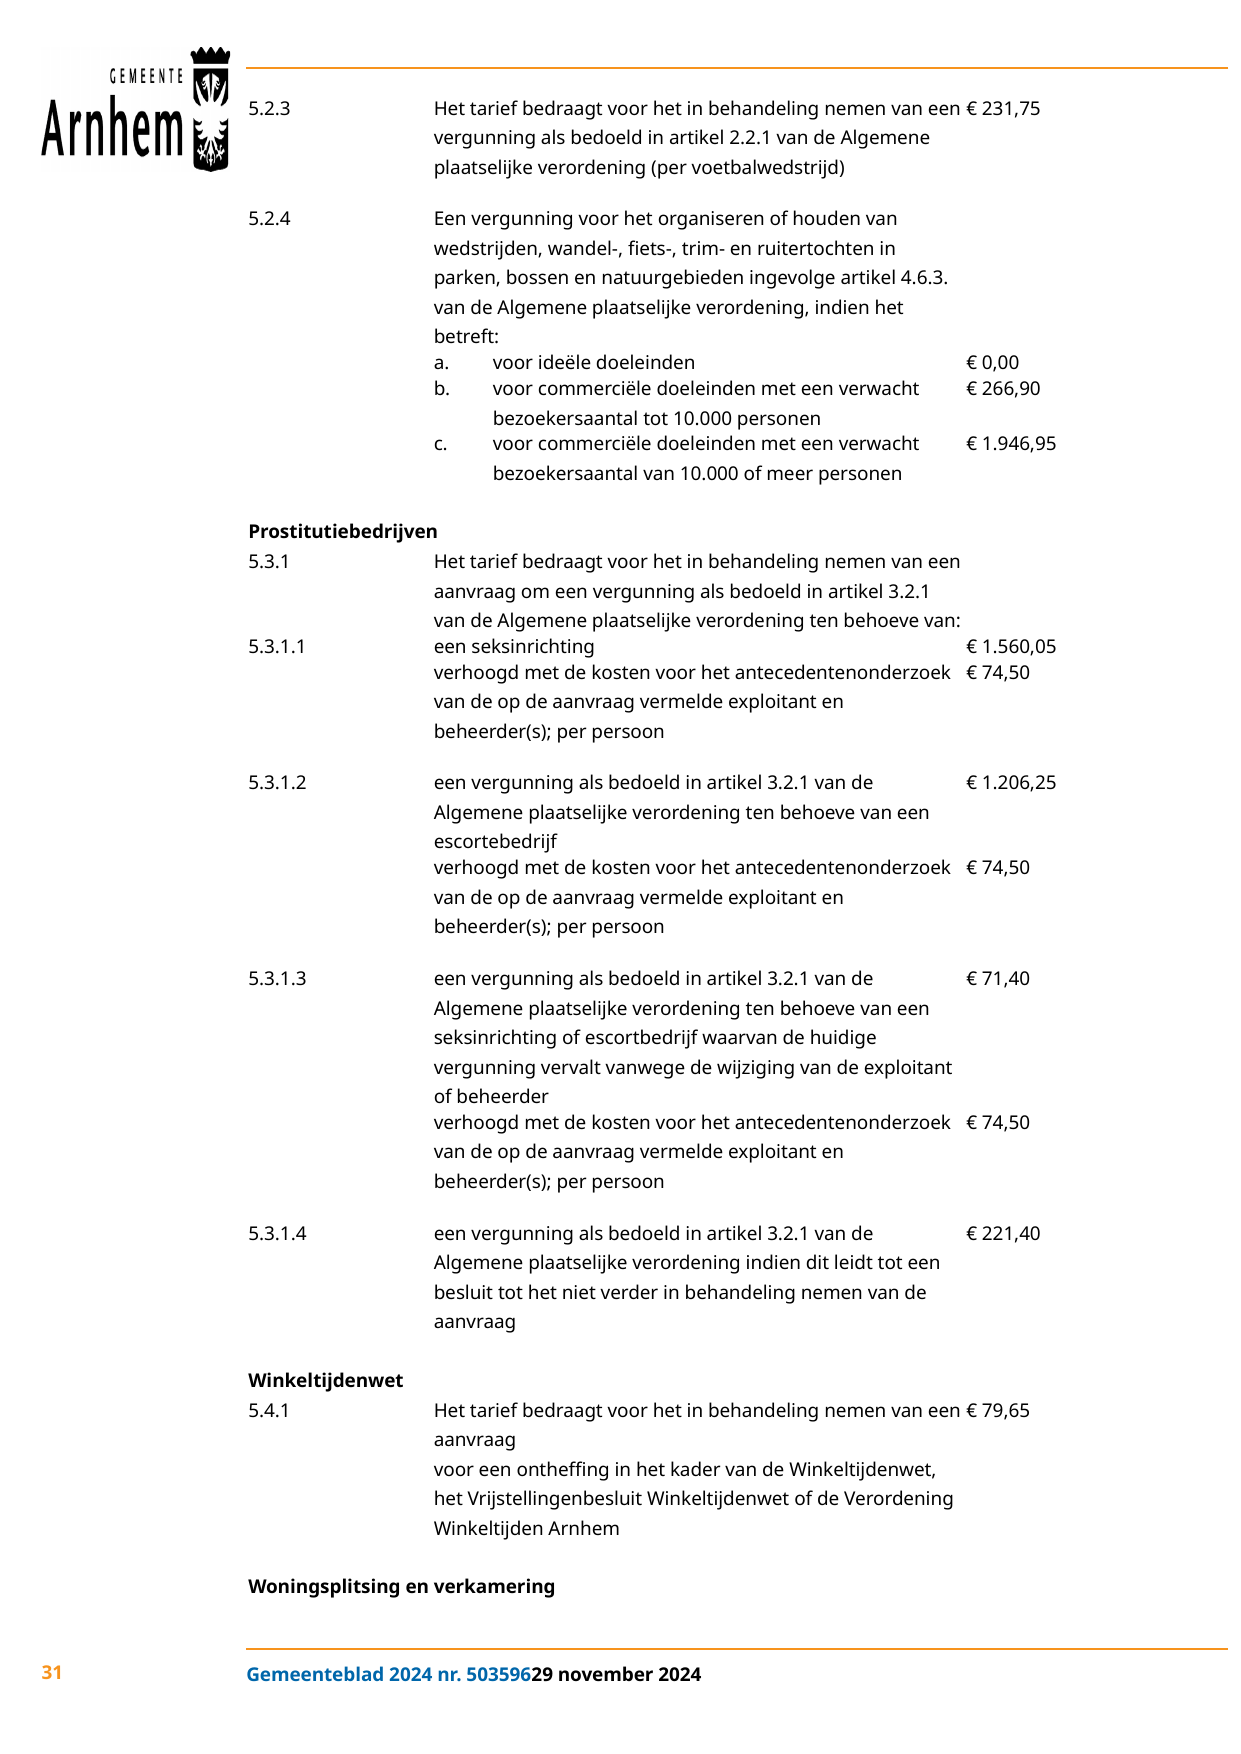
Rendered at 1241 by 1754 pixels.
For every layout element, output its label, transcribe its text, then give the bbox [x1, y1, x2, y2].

table_header Het tarief bedraagt voor het in behandeling nemen van een aanvraag om een vergunning als bedoeld in artikel 3.2.1 van de Algemene plaatselijke verordening ten behoeve van: [434, 548, 966, 633]
table_cell € 74,50 [966, 855, 1152, 939]
table_header Het tarief bedraagt voor het in behandeling nemen van een aanvraag voor een ontheffing in het kader van de Winkeltijdenwet, het Vrijstellingenbesluit Winkeltijdenwet of de Verordening Winkeltijden Arnhem [434, 1397, 966, 1541]
table_cell verhoogd met de kosten voor het antecedentenonderzoek van de op de aanvraag vermelde exploitant en beheerder(s); per persoon [434, 659, 966, 744]
table_cell [966, 744, 1152, 769]
table_cell [248, 744, 433, 769]
table_cell een vergunning als bedoeld in artikel 3.2.1 van de Algemene plaatselijke verordening ten behoeve van een escortebedrijf [434, 770, 966, 854]
table_cell € 1.206,25 [966, 770, 1152, 854]
table_cell € 1.560,05 [966, 633, 1152, 659]
table_cell € 1.946,95 [966, 431, 1152, 486]
text Winkeltijdenwet [248, 1367, 1152, 1393]
table_header [966, 548, 1152, 633]
table_cell verhoogd met de kosten voor het antecedentenonderzoek van de op de aanvraag vermelde exploitant en beheerder(s); per persoon [434, 855, 966, 939]
table_cell 5.3.1.2 [248, 770, 433, 854]
table_cell Een vergunning voor het organiseren of houden van wedstrijden, wandel-, fiets-, trim- en ruitertochten in parken, bossen en natuurgebieden ingevolge artikel 4.6.3. van de Algemene plaatselijke verordening, indien het betreft: [434, 205, 966, 349]
table_cell een vergunning als bedoeld in artikel 3.2.1 van de Algemene plaatselijke verordening ten behoeve van een seksinrichting of escortbedrijf waarvan de huidige vergunning vervalt vanwege de wijziging van de exploitant of beheerder [434, 965, 966, 1109]
table_cell € 231,75 [966, 95, 1152, 180]
table_cell [248, 1194, 433, 1220]
table_cell 5.2.4 [248, 205, 433, 349]
table_cell [248, 180, 433, 205]
picture [41, 47, 231, 172]
table_cell voor commerciële doeleinden met een verwacht bezoekersaantal tot 10.000 personen [434, 375, 966, 431]
table_cell Het tarief bedraagt voor het in behandeling nemen van een vergunning als bedoeld in artikel 2.2.1 van de Algemene plaatselijke verordening (per voetbalwedstrijd) [434, 95, 966, 180]
table_cell voor commerciële doeleinden met een verwacht bezoekersaantal van 10.000 of meer personen [434, 431, 966, 486]
table_cell [248, 939, 433, 965]
table_cell € 74,50 [966, 659, 1152, 744]
table_header € 79,65 [966, 1397, 1152, 1541]
text Prostitutiebedrijven [248, 519, 1152, 544]
table_cell € 221,40 [966, 1220, 1152, 1334]
table_cell [248, 431, 433, 486]
table_cell [434, 1194, 966, 1220]
table_cell € 74,50 [966, 1109, 1152, 1194]
table_cell [248, 855, 433, 939]
table_cell € 266,90 [966, 375, 1152, 431]
table_cell [434, 744, 966, 769]
table_cell [248, 659, 433, 744]
table_header 5.4.1 [248, 1397, 433, 1541]
table_cell € 0,00 [966, 350, 1152, 375]
table_cell [966, 180, 1152, 205]
table_cell [248, 1109, 433, 1194]
table_cell [248, 375, 433, 431]
table_cell 5.3.1.1 [248, 633, 433, 659]
table_cell 5.3.1.4 [248, 1220, 433, 1334]
table_cell [966, 205, 1152, 349]
table_cell € 71,40 [966, 965, 1152, 1109]
table_cell [248, 350, 433, 375]
table_cell een seksinrichting [434, 633, 966, 659]
table_cell voor ideële doeleinden [434, 350, 966, 375]
table_cell [434, 939, 966, 965]
table_cell een vergunning als bedoeld in artikel 3.2.1 van de Algemene plaatselijke verordening indien dit leidt tot een besluit tot het niet verder in behandeling nemen van de aanvraag [434, 1220, 966, 1334]
table_cell verhoogd met de kosten voor het antecedentenonderzoek van de op de aanvraag vermelde exploitant en beheerder(s); per persoon [434, 1109, 966, 1194]
table_cell 5.3.1.3 [248, 965, 433, 1109]
table_cell [966, 1194, 1152, 1220]
table_header 5.3.1 [248, 548, 433, 633]
table_cell [966, 939, 1152, 965]
table_cell [434, 180, 966, 205]
table_cell 5.2.3 [248, 95, 433, 180]
text Woningsplitsing en verkamering [248, 1574, 1152, 1599]
